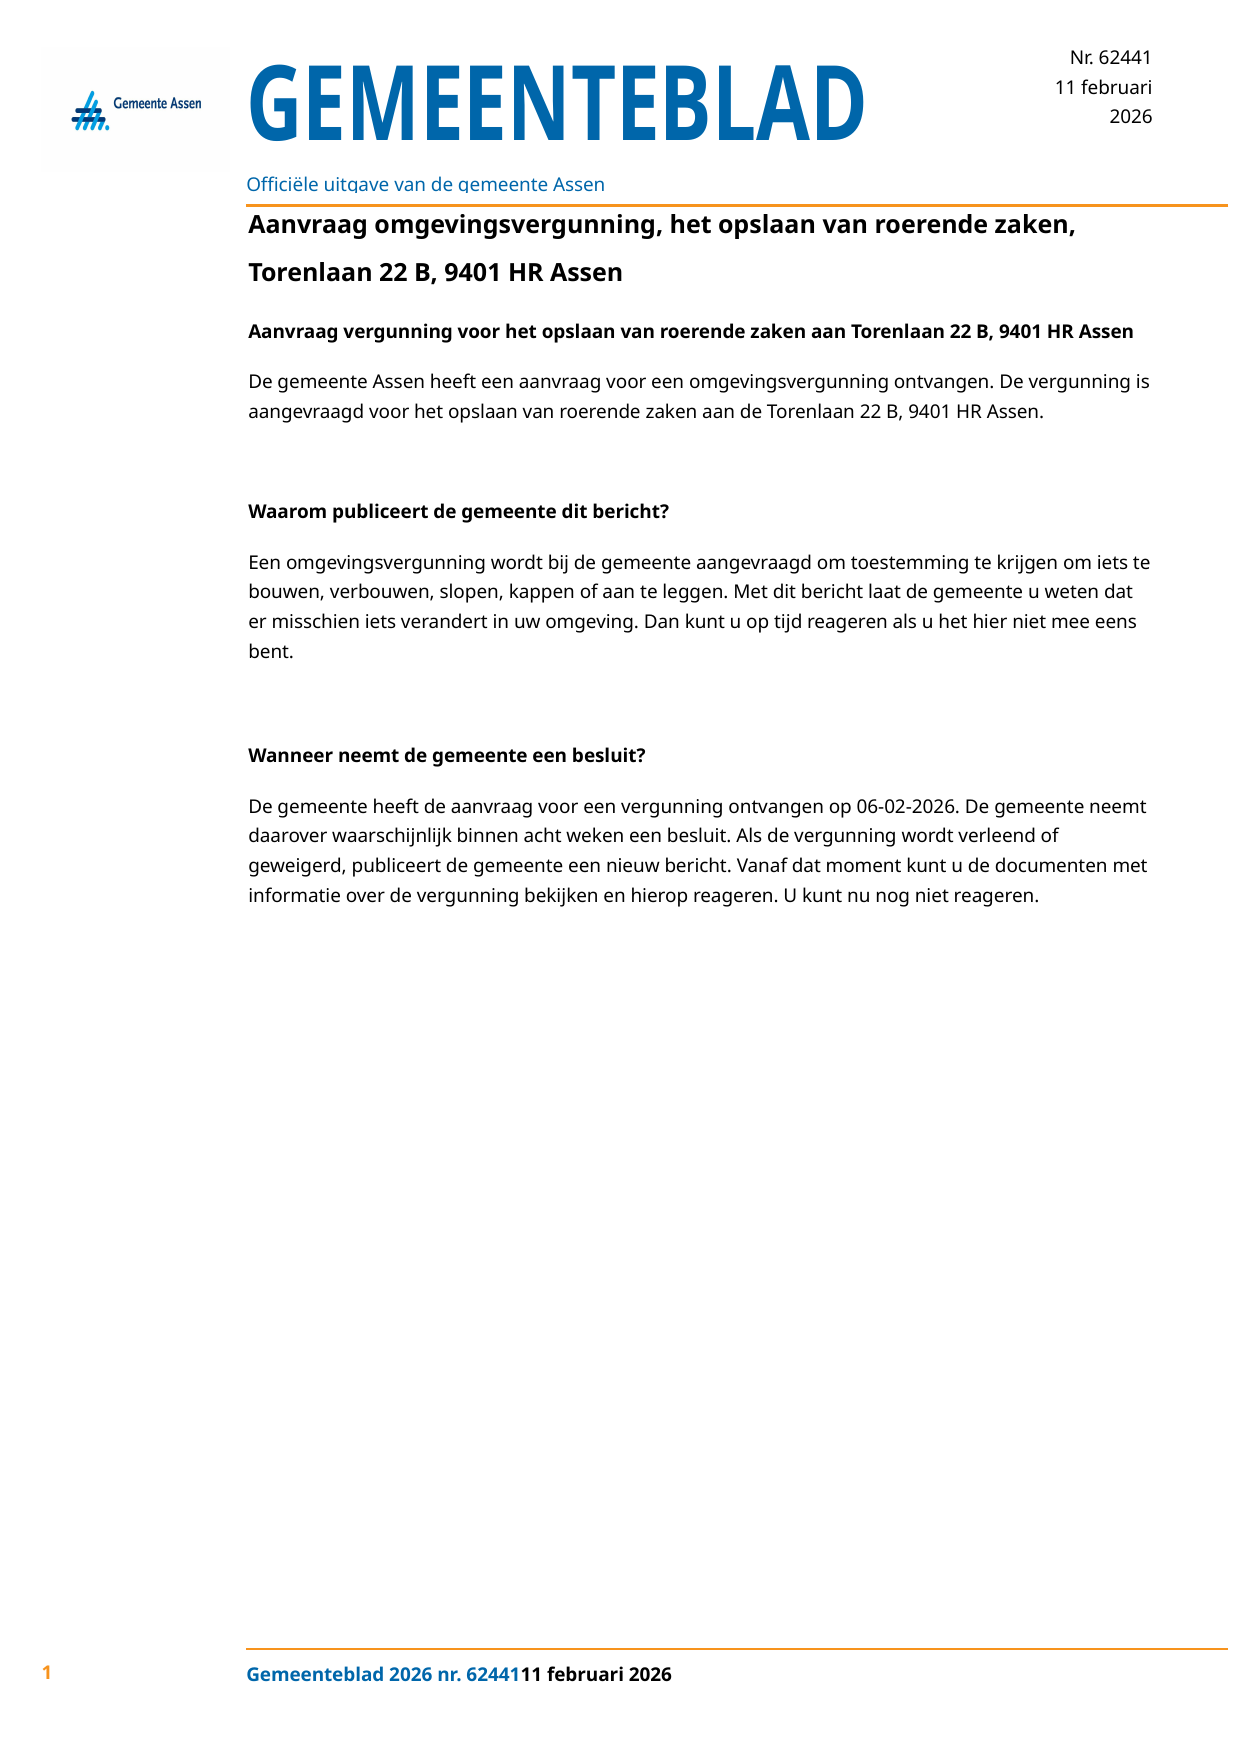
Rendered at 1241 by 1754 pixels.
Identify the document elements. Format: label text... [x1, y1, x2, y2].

text Een omgevingsvergunning wordt bij de gemeente aangevraagd om toestemming te krijgen om iets te bouwen, verbouwen, slopen, kappen of aan te leggen. Met dit bericht laat de gemeente u weten dat er misschien iets verandert in uw omgeving. Dan kunt u op tijd reageren als u het hier niet mee eens bent. [248, 549, 1152, 664]
text De gemeente Assen heeft een aanvraag voor een omgevingsvergunning ontvangen. De vergunning is aangevraagd voor het opslaan van roerende zaken aan de Torenlaan 22 B, 9401 HR Assen. [248, 368, 1152, 424]
text De gemeente heeft de aanvraag voor een vergunning ontvangen op 06-02-2026. De gemeente neemt daarover waarschijnlijk binnen acht weken een besluit. Als de vergunning wordt verleend of geweigerd, publiceert de gemeente een nieuw bericht. Vanaf dat moment kunt u de documenten met informatie over de vergunning bekijken en hierop reageren. U kunt nu nog niet reageren. [248, 793, 1152, 908]
text ﻿Wanneer neemt de gemeente een besluit? [248, 739, 1152, 768]
text Aanvraag omgevingsvergunning, het opslaan van roerende zaken, Torenlaan 22 B, 9401 HR Assen [248, 207, 1152, 288]
text Aanvraag vergunning voor het opslaan van roerende zaken aan Torenlaan 22 B, 9401 HR Assen [248, 318, 1152, 344]
text Waarom publiceert de gemeente dit bericht? [248, 499, 1152, 524]
picture [41, 47, 231, 172]
